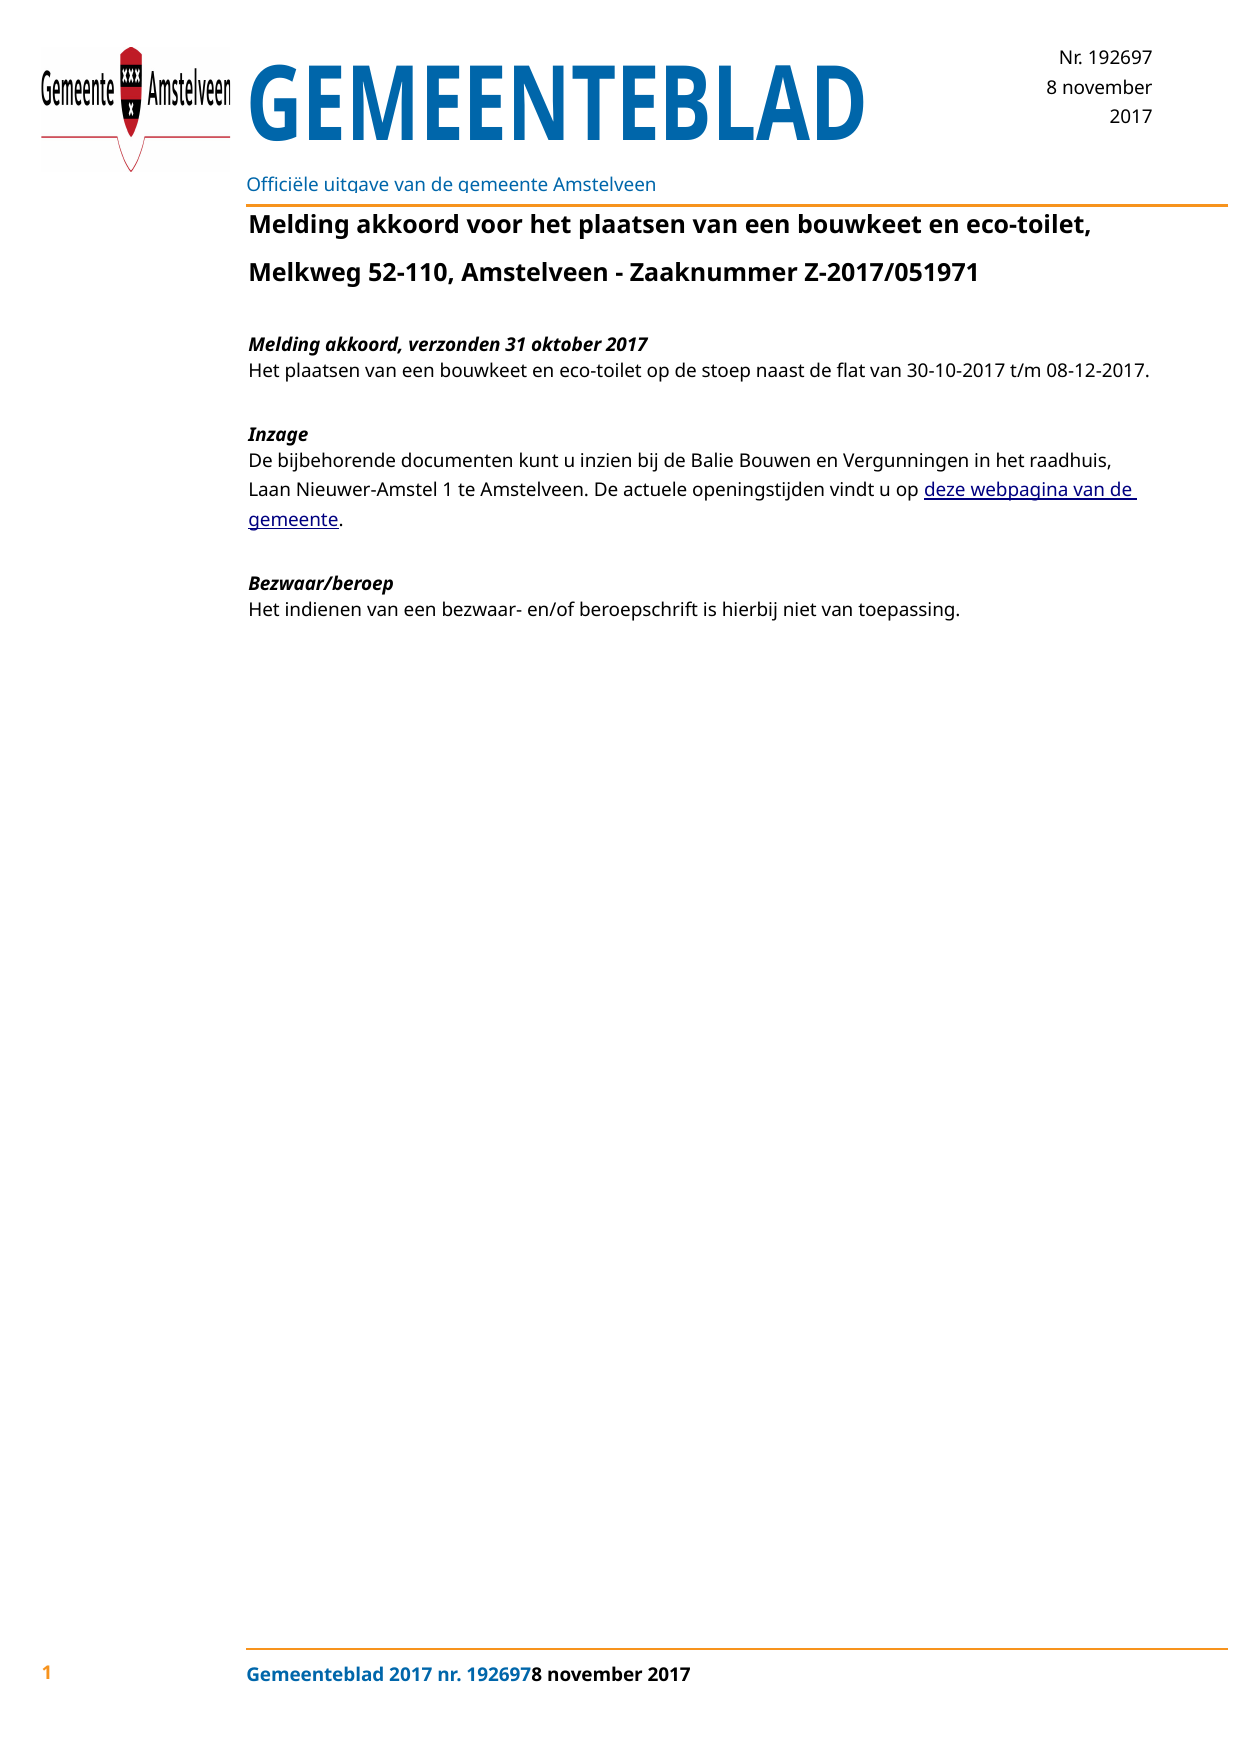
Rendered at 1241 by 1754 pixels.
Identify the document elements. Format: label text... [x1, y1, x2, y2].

text Melding akkoord, verzonden 31 oktober 2017 [248, 331, 1152, 357]
text De bijbehorende documenten kunt u inzien bij de Balie Bouwen en Vergunningen in het raadhuis, Laan Nieuwer-Amstel 1 te Amstelveen. De actuele openingstijden vindt u op deze webpagina van de gemeente. [248, 447, 1152, 532]
text Het plaatsen van een bouwkeet en eco-toilet op de stoep naast de flat van 30-10-2017 t/m 08-12-2017. [248, 357, 1152, 383]
picture [41, 47, 231, 172]
text Melding akkoord voor het plaatsen van een bouwkeet en eco-toilet, Melkweg 52-110, Amstelveen - Zaaknummer Z-2017/051971 [248, 207, 1152, 288]
text Bezwaar/beroep [248, 570, 1152, 596]
text Inzage [248, 421, 1152, 447]
text Het indienen van een bezwaar- en/of beroepschrift is hierbij niet van toepassing. [248, 596, 1152, 621]
